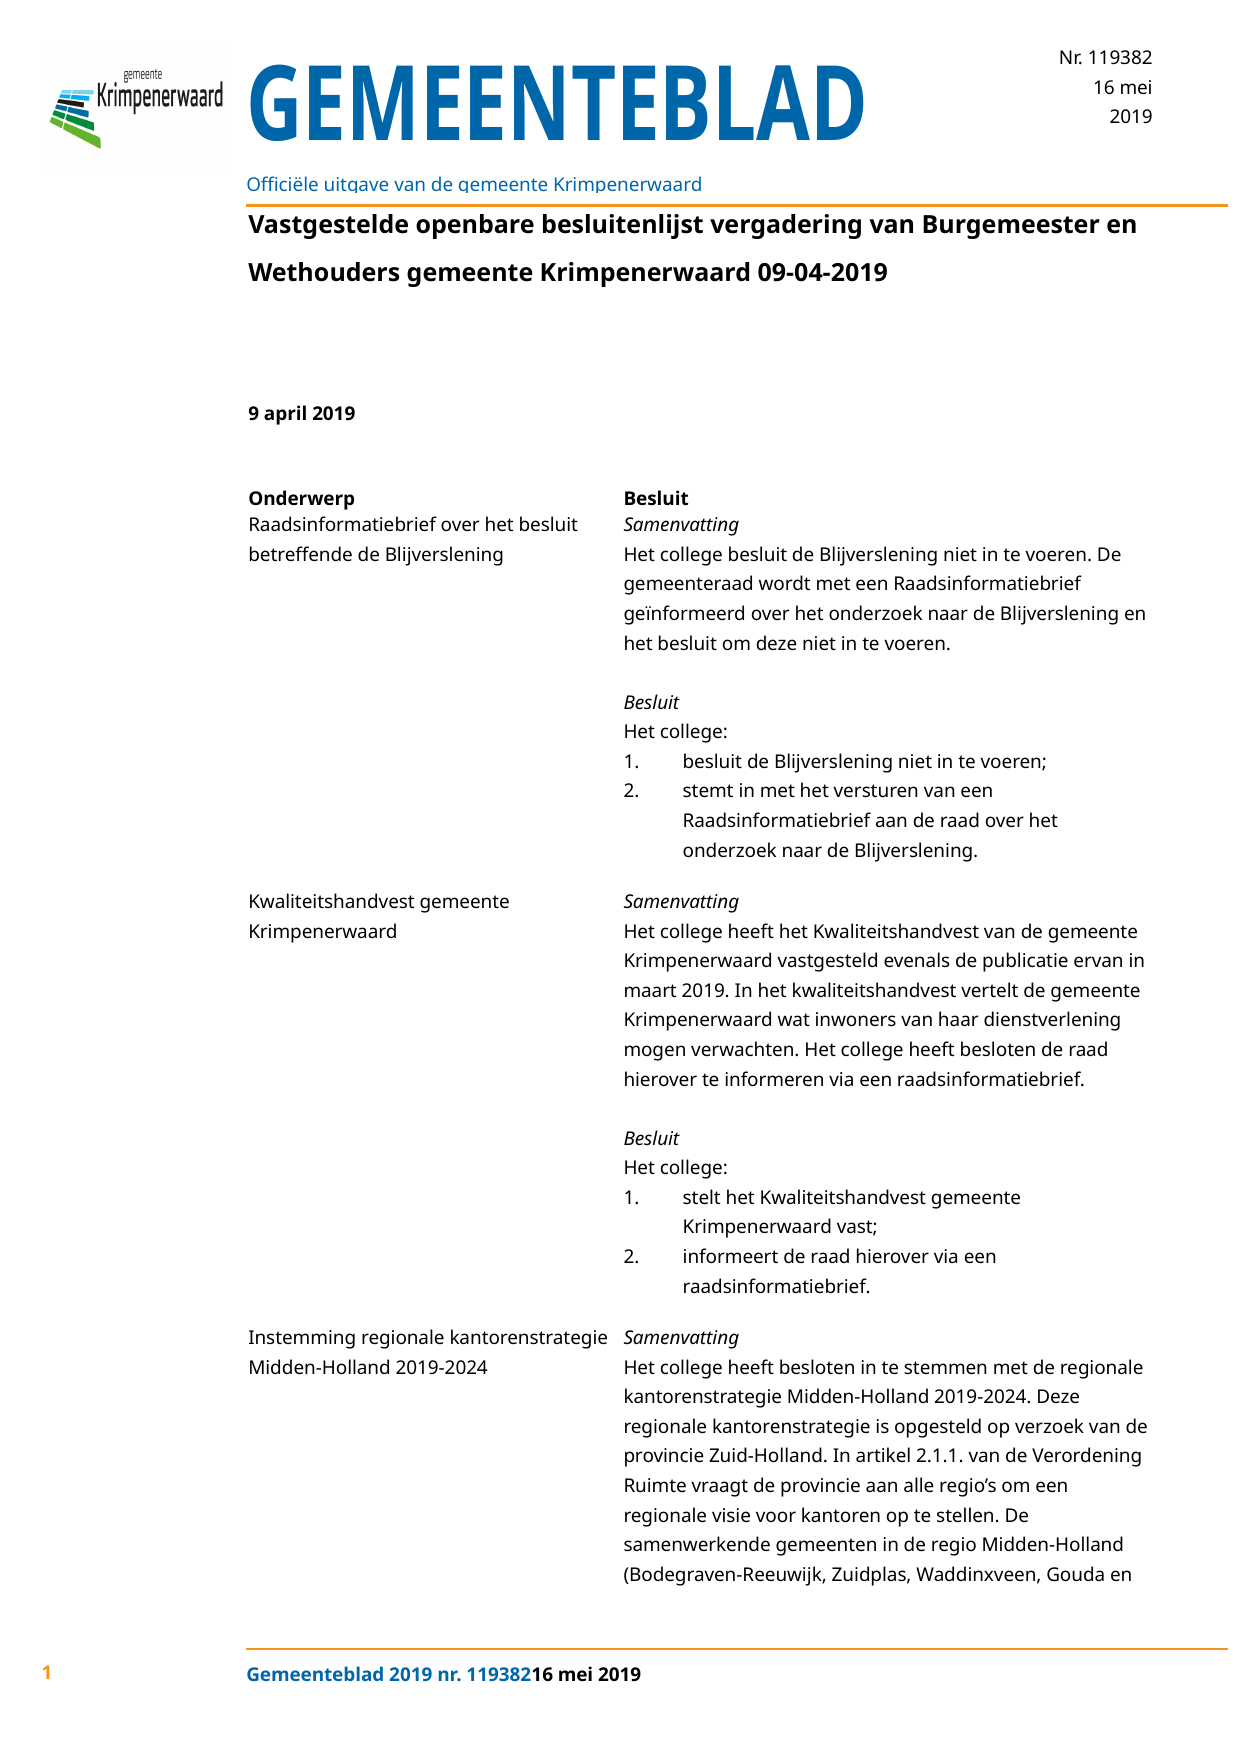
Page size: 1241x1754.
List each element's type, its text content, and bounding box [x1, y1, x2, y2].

text 9 april 2019 [248, 398, 1152, 426]
table_cell Samenvatting Het college heeft het Kwaliteitshandvest van de gemeente Krimpenerwaard vastgesteld evenals de publicatie ervan in maart 2019. In het kwaliteitshandvest vertelt de gemeente Krimpenerwaard wat inwoners van haar dienstverlening mogen verwachten. Het college heeft besloten de raad hierover te informeren via een raadsinformatiebrief. Besluit Het college: stelt het Kwaliteitshandvest gemeente Krimpenerwaard vast; informeert de raad hierover via een raadsinformatiebrief. [623, 888, 1152, 1298]
table_cell [248, 863, 623, 888]
table_cell [623, 1299, 1152, 1324]
table_cell Samenvatting Het college heeft besloten in te stemmen met de regionale kantorenstrategie Midden-Holland 2019-2024. Deze regionale kantorenstrategie is opgesteld op verzoek van de provincie Zuid-Holland. In artikel 2.1.1. van de Verordening Ruimte vraagt de provincie aan alle regio’s om een regionale visie voor kantoren op te stellen. De samenwerkende gemeenten in de regio Midden-Holland (Bodegraven-Reeuwijk, Zuidplas, Waddinxveen, Gouda en [623, 1324, 1152, 1587]
text Vastgestelde openbare besluitenlijst vergadering van Burgemeester en Wethouders gemeente Krimpenerwaard 09-04-2019 [248, 207, 1152, 288]
table_cell [248, 1299, 623, 1324]
table_cell [623, 863, 1152, 888]
table_header Besluit [623, 486, 1152, 511]
table_cell Instemming regionale kantorenstrategie Midden-Holland 2019-2024 [248, 1324, 623, 1587]
table_header Onderwerp [248, 486, 623, 511]
table_cell Raadsinformatiebrief over het besluit betreffende de Blijverslening [248, 511, 623, 862]
table_cell Samenvatting Het college besluit de Blijverslening niet in te voeren. De gemeenteraad wordt met een Raadsinformatiebrief geïnformeerd over het onderzoek naar de Blijverslening en het besluit om deze niet in te voeren. Besluit Het college: besluit de Blijverslening niet in te voeren; stemt in met het versturen van een Raadsinformatiebrief aan de raad over het onderzoek naar de Blijverslening. [623, 511, 1152, 862]
table_cell Kwaliteitshandvest gemeente Krimpenerwaard [248, 888, 623, 1298]
picture [41, 47, 231, 172]
